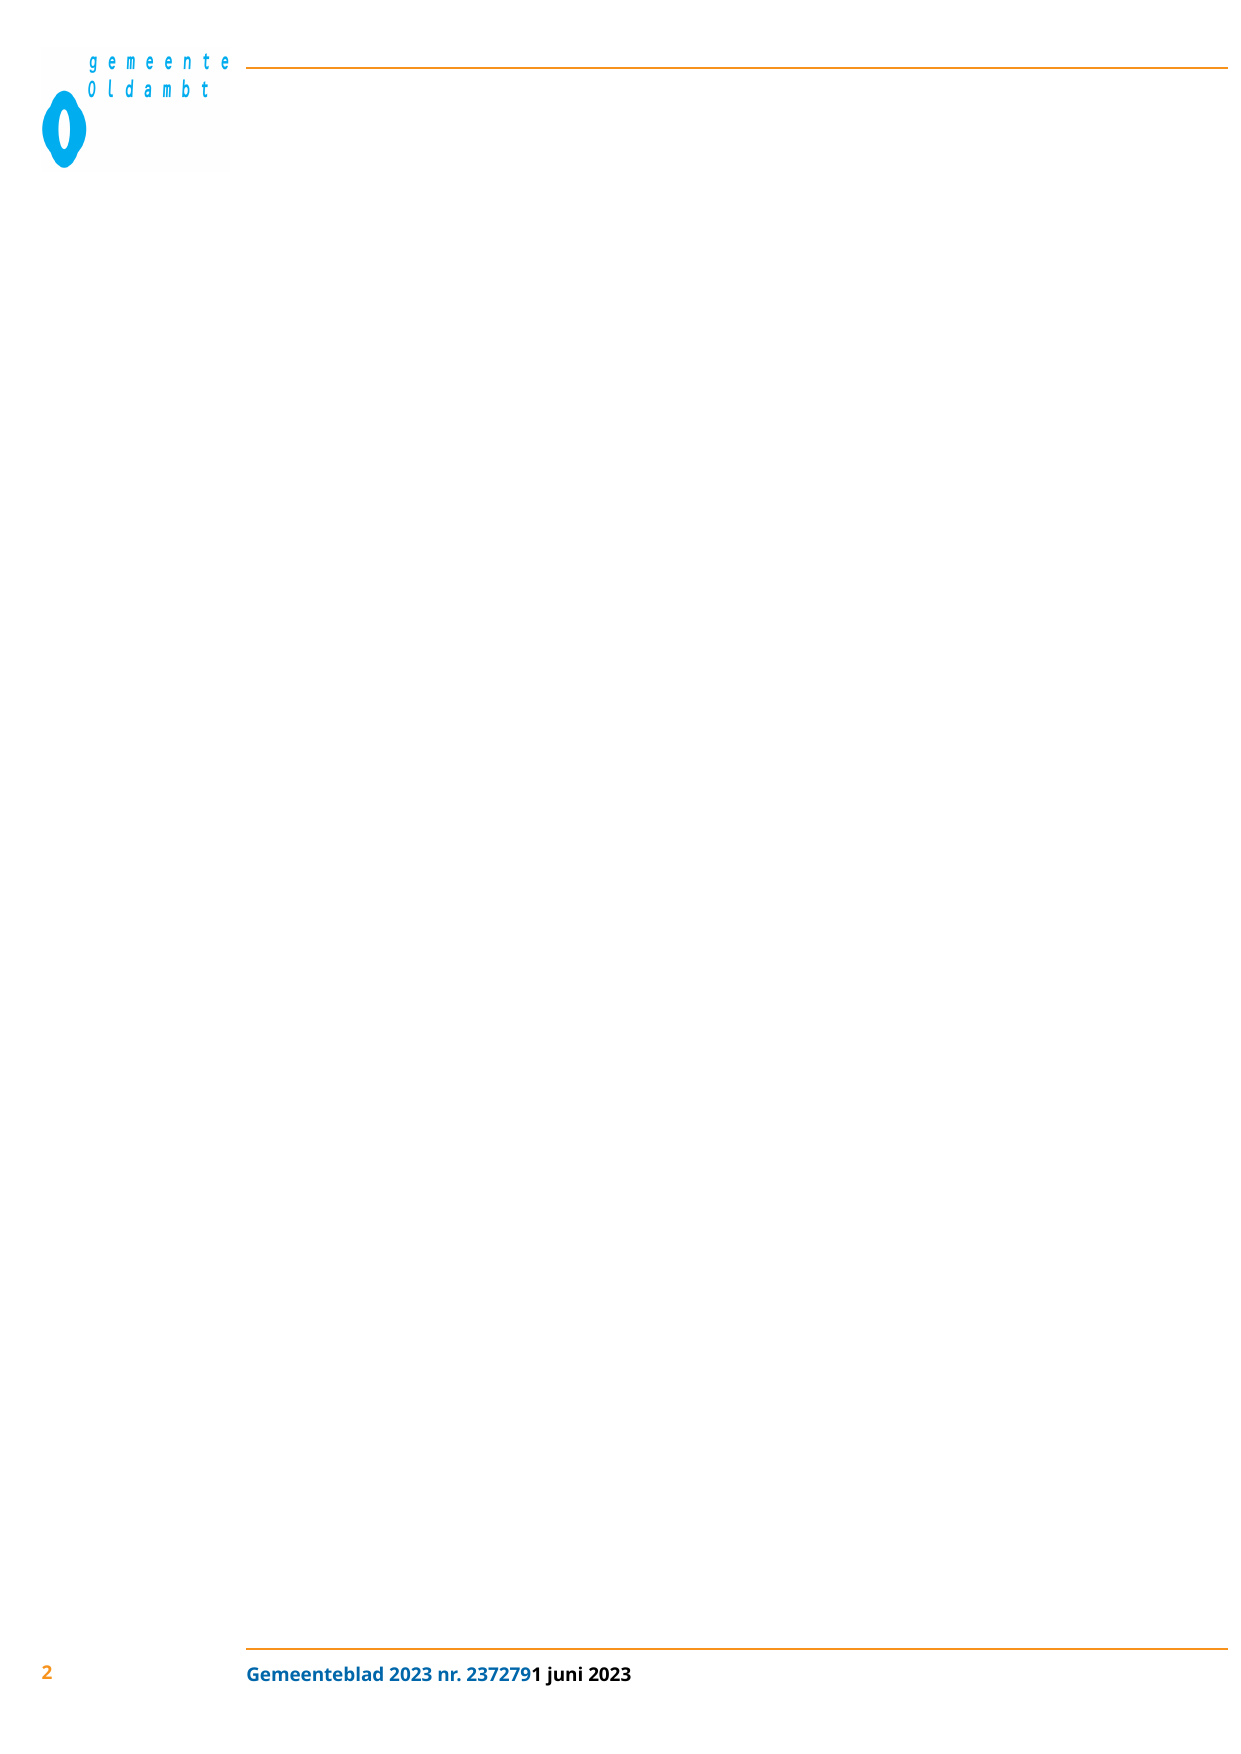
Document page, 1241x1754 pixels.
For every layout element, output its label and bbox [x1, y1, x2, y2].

picture [41, 47, 231, 172]
